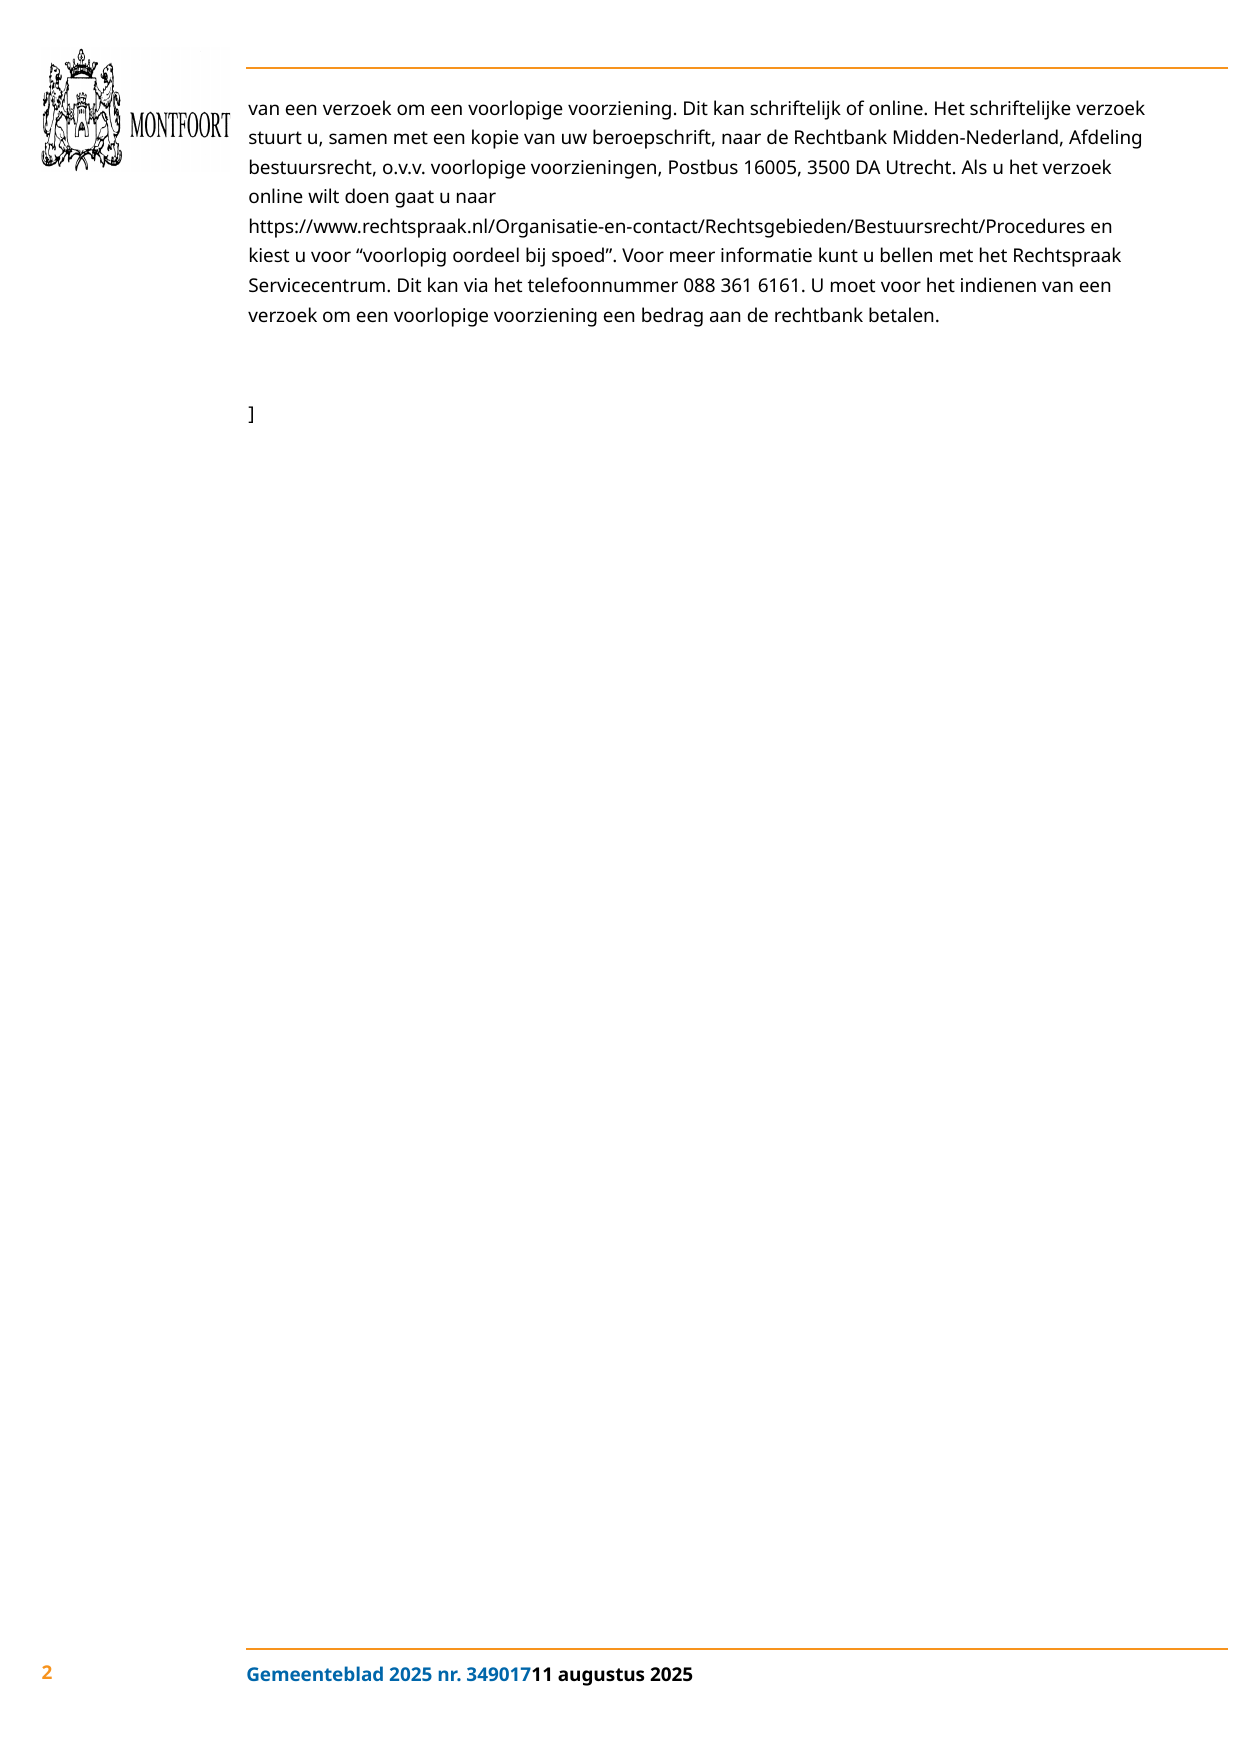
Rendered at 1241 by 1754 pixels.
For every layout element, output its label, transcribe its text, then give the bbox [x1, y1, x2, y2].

text ] [248, 400, 1152, 426]
picture [41, 47, 231, 172]
text van een verzoek om een voorlopige voorziening. Dit kan schriftelijk of online. Het schriftelijke verzoek stuurt u, samen met een kopie van uw beroepschrift, naar de Rechtbank Midden-Nederland, Afdeling bestuursrecht, o.v.v. voorlopige voorzieningen, Postbus 16005, 3500 DA Utrecht. Als u het verzoek online wilt doen gaat u naar https://www.rechtspraak.nl/Organisatie-en-contact/Rechtsgebieden/Bestuursrecht/Procedures en kiest u voor “voorlopig oordeel bij spoed”. Voor meer informatie kunt u bellen met het Rechtspraak Servicecentrum. Dit kan via het telefoonnummer 088 361 6161. U moet voor het indienen van een verzoek om een voorlopige voorziening een bedrag aan de rechtbank betalen. [248, 95, 1152, 328]
